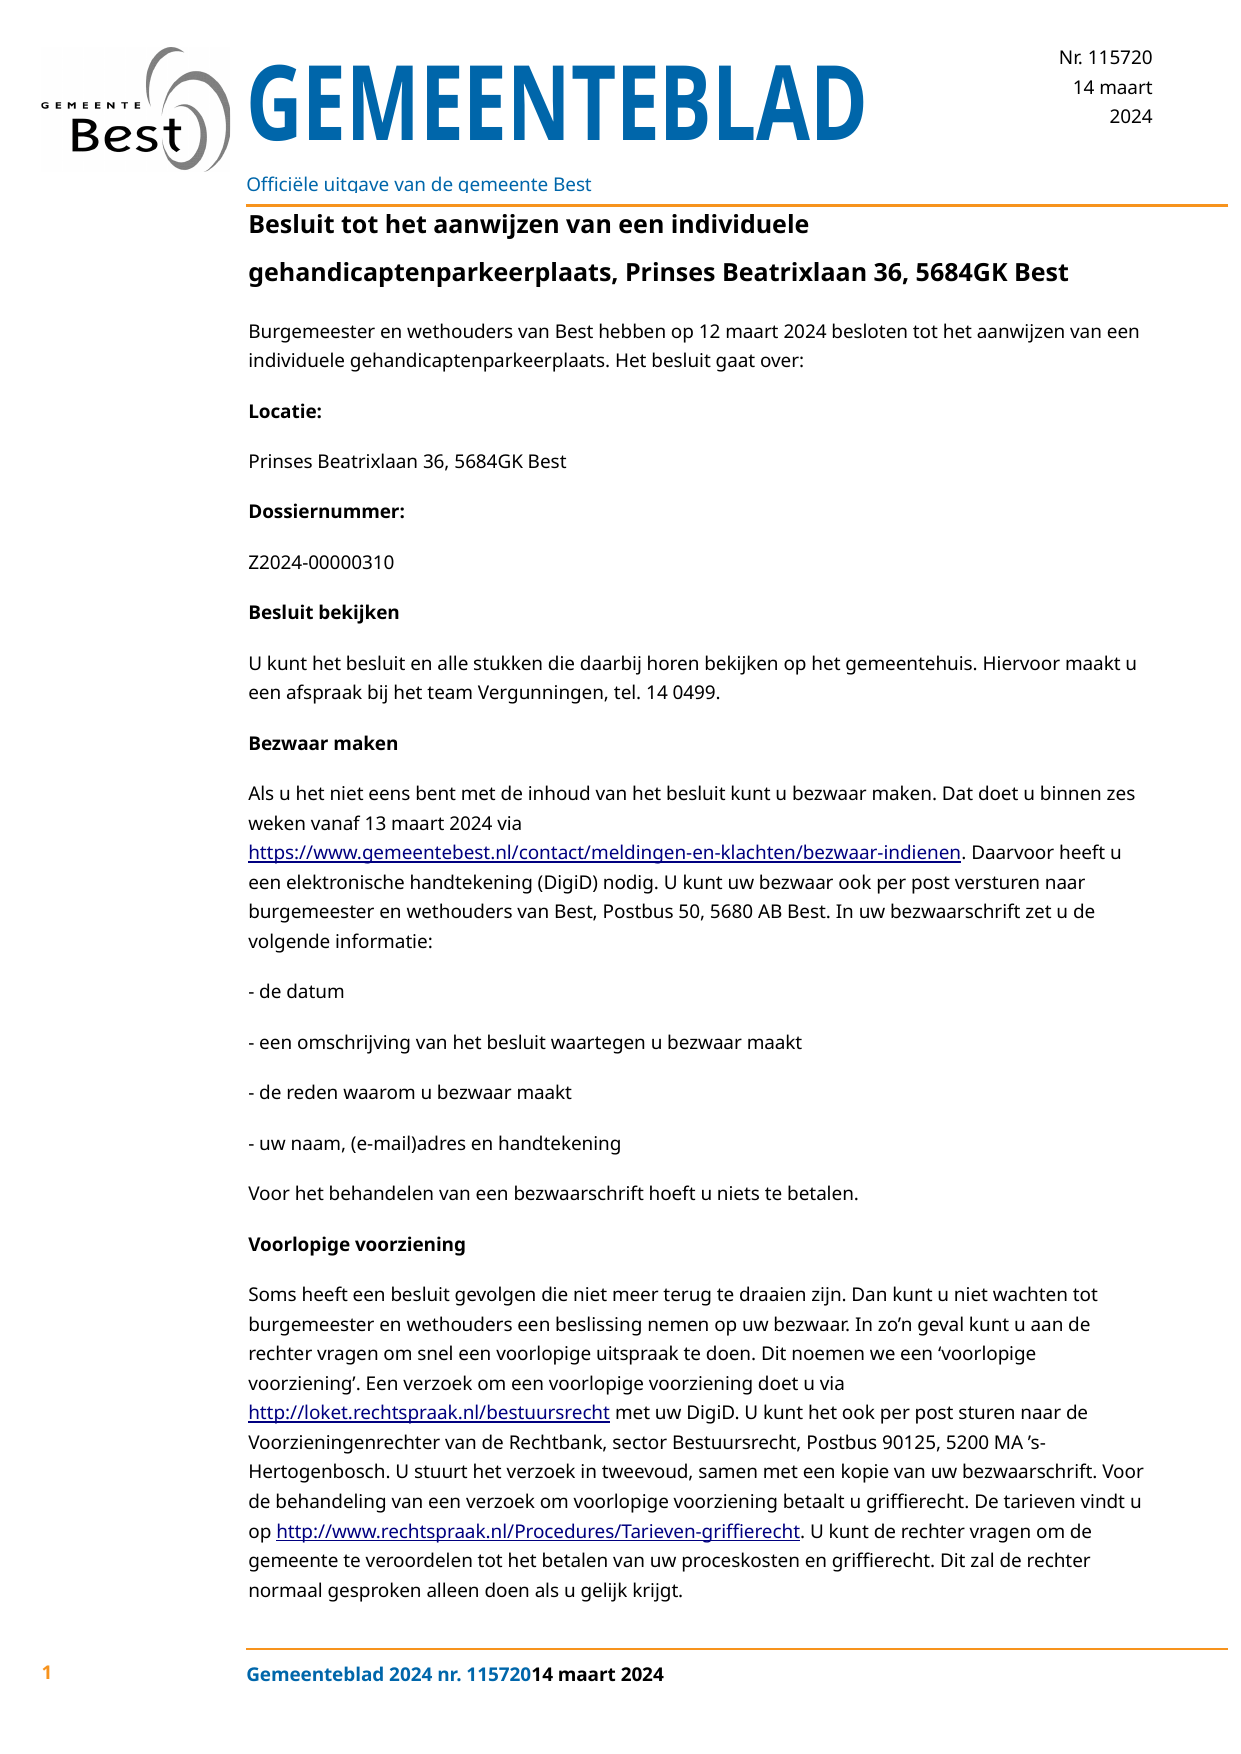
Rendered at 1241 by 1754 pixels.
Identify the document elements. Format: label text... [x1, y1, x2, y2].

text - de datum [248, 979, 1152, 1004]
text Burgemeester en wethouders van Best hebben op 12 maart 2024 besloten tot het aanwijzen van een individuele gehandicaptenparkeerplaats. Het besluit gaat over: [248, 318, 1152, 373]
picture [41, 47, 231, 172]
text - de reden waarom u bezwaar maakt [248, 1079, 1152, 1105]
text Dossiernummer: [248, 499, 1152, 524]
text Voor het behandelen van een bezwaarschrift hoeft u niets te betalen. [248, 1180, 1152, 1206]
text Besluit tot het aanwijzen van een individuele gehandicaptenparkeerplaats, Prinses Beatrixlaan 36, 5684GK Best [248, 207, 1152, 288]
text - een omschrijving van het besluit waartegen u bezwaar maakt [248, 1029, 1152, 1055]
text Als u het niet eens bent met de inhoud van het besluit kunt u bezwaar maken. Dat doet u binnen zes weken vanaf 13 maart 2024 via https://www.gemeentebest.nl/contact/meldingen-en-klachten/bezwaar-indienen. Daarvoor heeft u een elektronische handtekening (DigiD) nodig. U kunt uw bezwaar ook per post versturen naar burgemeester en wethouders van Best, Postbus 50, 5680 AB Best. In uw bezwaarschrift zet u de volgende informatie: [248, 780, 1152, 954]
text Bezwaar maken [248, 730, 1152, 756]
text Voorlopige voorziening [248, 1231, 1152, 1257]
text Besluit bekijken [248, 599, 1152, 625]
text - uw naam, (e-mail)adres en handtekening [248, 1130, 1152, 1156]
text Soms heeft een besluit gevolgen die niet meer terug te draaien zijn. Dan kunt u niet wachten tot burgemeester en wethouders een beslissing nemen op uw bezwaar. In zo’n geval kunt u aan de rechter vragen om snel een voorlopige uitspraak te doen. Dit noemen we een ‘voorlopige voorziening’. Een verzoek om een voorlopige voorziening doet u via http://loket.rechtspraak.nl/bestuursrecht met uw DigiD. U kunt het ook per post sturen naar de Voorzieningenrechter van de Rechtbank, sector Bestuursrecht, Postbus 90125, 5200 MA ’s-Hertogenbosch. U stuurt het verzoek in tweevoud, samen met een kopie van uw bezwaarschrift. Voor de behandeling van een verzoek om voorlopige voorziening betaalt u griffierecht. De tarieven vindt u op http://www.rechtspraak.nl/Procedures/Tarieven-griffierecht. U kunt de rechter vragen om de gemeente te veroordelen tot het betalen van uw proceskosten en griffierecht. Dit zal de rechter normaal gesproken alleen doen als u gelijk krijgt. [248, 1281, 1152, 1603]
text Locatie: [248, 398, 1152, 424]
text Z2024-00000310 [248, 549, 1152, 575]
text U kunt het besluit en alle stukken die daarbij horen bekijken op het gemeentehuis. Hiervoor maakt u een afspraak bij het team Vergunningen, tel. 14 0499. [248, 650, 1152, 705]
text Prinses Beatrixlaan 36, 5684GK Best [248, 448, 1152, 474]
